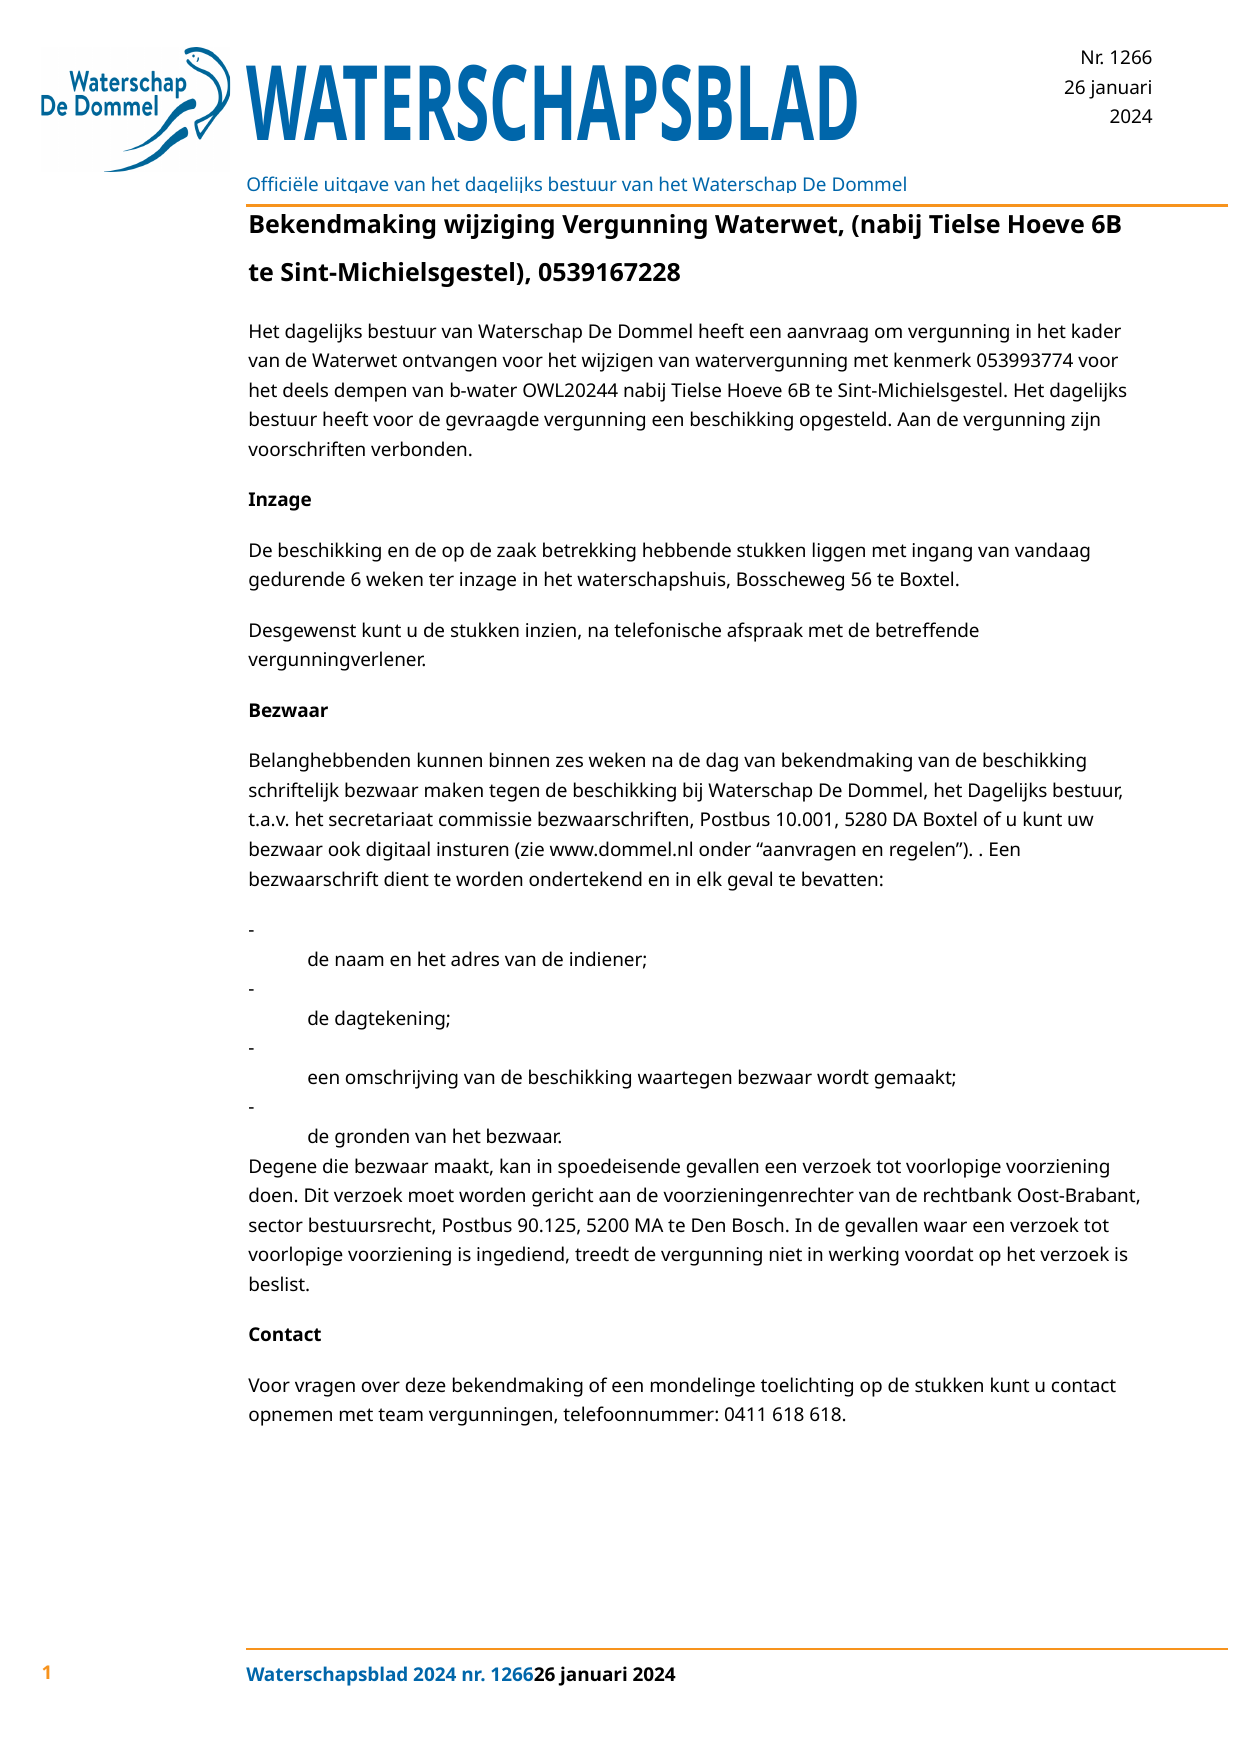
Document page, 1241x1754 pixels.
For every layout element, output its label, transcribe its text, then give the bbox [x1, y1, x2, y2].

text Desgewenst kunt u de stukken inzien, na telefonische afspraak met de betreffende vergunningverlener. [248, 617, 1152, 672]
picture [45, 99, 51, 111]
picture [204, 47, 231, 76]
picture [41, 47, 231, 172]
text Het dagelijks bestuur van Waterschap De Dommel heeft een aanvraag om vergunning in het kader van de Waterwet ontvangen voor het wijzigen van watervergunning met kenmerk 053993774 voor het deels dempen van b-water OWL20244 nabij Tielse Hoeve 6B te Sint-Michielsgestel. Het dagelijks bestuur heeft voor de gevraagde vergunning een beschikking opgesteld. Aan de vergunning zijn voorschriften verbonden. [248, 318, 1152, 462]
text Contact [248, 1322, 1152, 1347]
picture [198, 118, 210, 131]
list de gronden van het bezwaar. [248, 1123, 1152, 1149]
list de naam en het adres van de indiener; [248, 946, 1152, 972]
text Inzage [248, 487, 1152, 512]
text De beschikking en de op de zaak betrekking hebbende stukken liggen met ingang van vandaag gedurende 6 weken ter inzage in het waterschapshuis, Bosscheweg 56 te Boxtel. [248, 537, 1152, 592]
text Degene die bezwaar maakt, kan in spoedeisende gevallen een verzoek tot voorlopige voorziening doen. Dit verzoek moet worden gericht aan de voorzieningenrechter van de rechtbank Oost-Brabant, sector bestuursrecht, Postbus 90.125, 5200 MA te Den Bosch. In de gevallen waar een verzoek tot voorlopige voorziening is ingediend, treedt de vergunning niet in werking voordat op het verzoek is beslist. [248, 1153, 1152, 1297]
list een omschrijving van de beschikking waartegen bezwaar wordt gemaakt; [248, 1064, 1152, 1090]
list de dagtekening; [248, 1005, 1152, 1031]
text Bezwaar [248, 697, 1152, 723]
text Belanghebbenden kunnen binnen zes weken na de dag van bekendmaking van de beschikking schriftelijk bezwaar maken tegen de beschikking bij Waterschap De Dommel, het Dagelijks bestuur, t.a.v. het secretariaat commissie bezwaarschriften, Postbus 10.001, 5280 DA Boxtel of u kunt uw bezwaar ook digitaal insturen (zie www.dommel.nl onder “aanvragen en regelen”). . Een bezwaarschrift dient te worden ondertekend en in elk geval te bevatten: [248, 747, 1152, 892]
text Bekendmaking wijziging Vergunning Waterwet, (nabij Tielse Hoeve 6B te Sint-Michielsgestel), 0539167228 [248, 207, 1152, 288]
text Voor vragen over deze bekendmaking of een mondelinge toelichting op de stukken kunt u contact opnemen met team vergunningen, telefoonnummer: 0411 618 618. [248, 1372, 1152, 1427]
